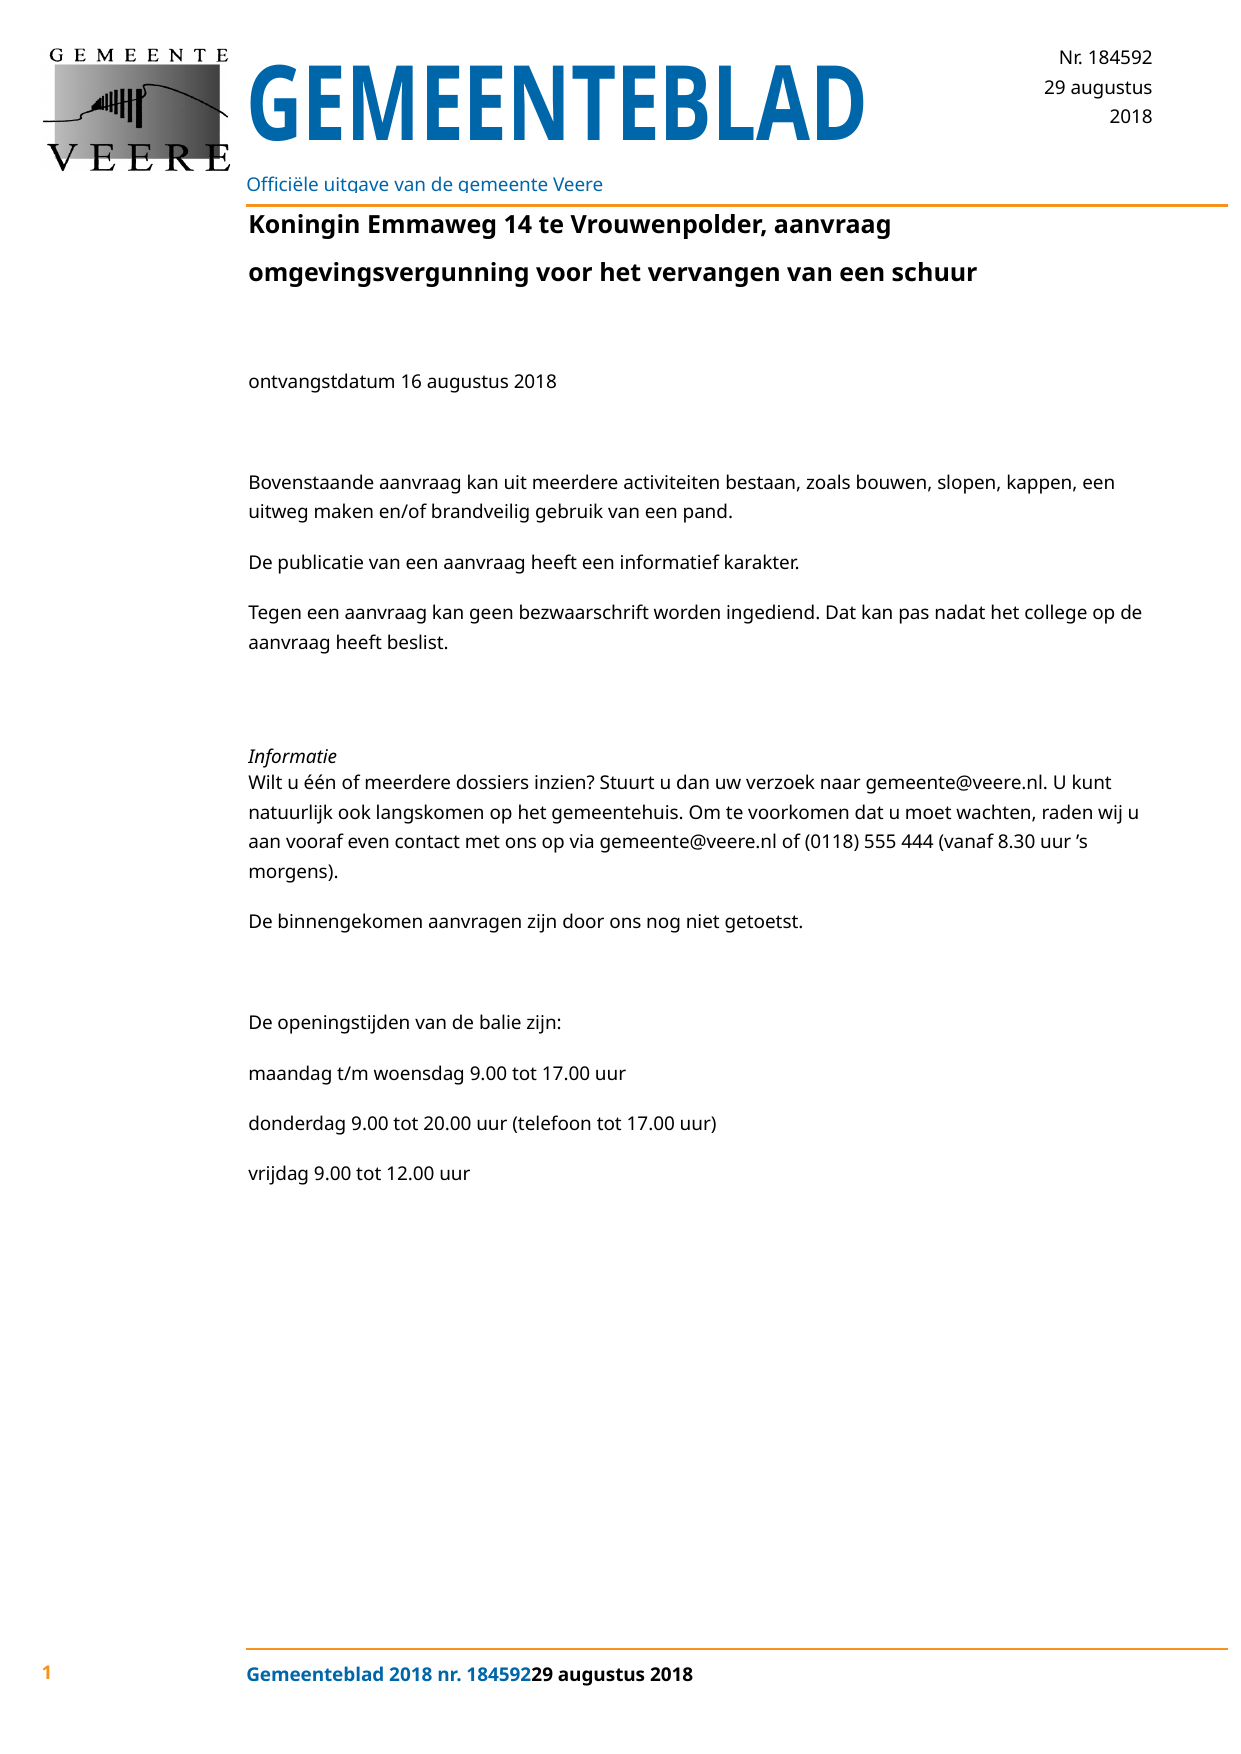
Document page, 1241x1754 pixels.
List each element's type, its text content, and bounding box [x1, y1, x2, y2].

text donderdag 9.00 tot 20.00 uur (telefoon tot 17.00 uur) [248, 1110, 1152, 1136]
text Informatie [248, 743, 1152, 769]
text Tegen een aanvraag kan geen bezwaarschrift worden ingediend. Dat kan pas nadat het college op de aanvraag heeft beslist. [248, 599, 1152, 655]
text Koningin Emmaweg 14 te Vrouwenpolder, aanvraag omgevingsvergunning voor het vervangen van een schuur [248, 207, 1152, 288]
text vrijdag 9.00 tot 12.00 uur [248, 1161, 1152, 1186]
text maandag t/m woensdag 9.00 tot 17.00 uur [248, 1060, 1152, 1085]
text Wilt u één of meerdere dossiers inzien? Stuurt u dan uw verzoek naar gemeente@veere.nl. U kunt natuurlijk ook langskomen op het gemeentehuis. Om te voorkomen dat u moet wachten, raden wij u aan vooraf even contact met ons op via gemeente@veere.nl of (0118) 555 444 (vanaf 8.30 uur ’s morgens). [248, 769, 1152, 884]
picture [41, 47, 231, 172]
text Bovenstaande aanvraag kan uit meerdere activiteiten bestaan, zoals bouwen, slopen, kappen, een uitweg maken en/of brandveilig gebruik van een pand. [248, 469, 1152, 524]
text ontvangstdatum 16 augustus 2018 [248, 368, 1152, 394]
text De publicatie van een aanvraag heeft een informatief karakter. [248, 549, 1152, 575]
text De binnengekomen aanvragen zijn door ons nog niet getoetst. [248, 908, 1152, 934]
text De openingstijden van de balie zijn: [248, 1009, 1152, 1035]
